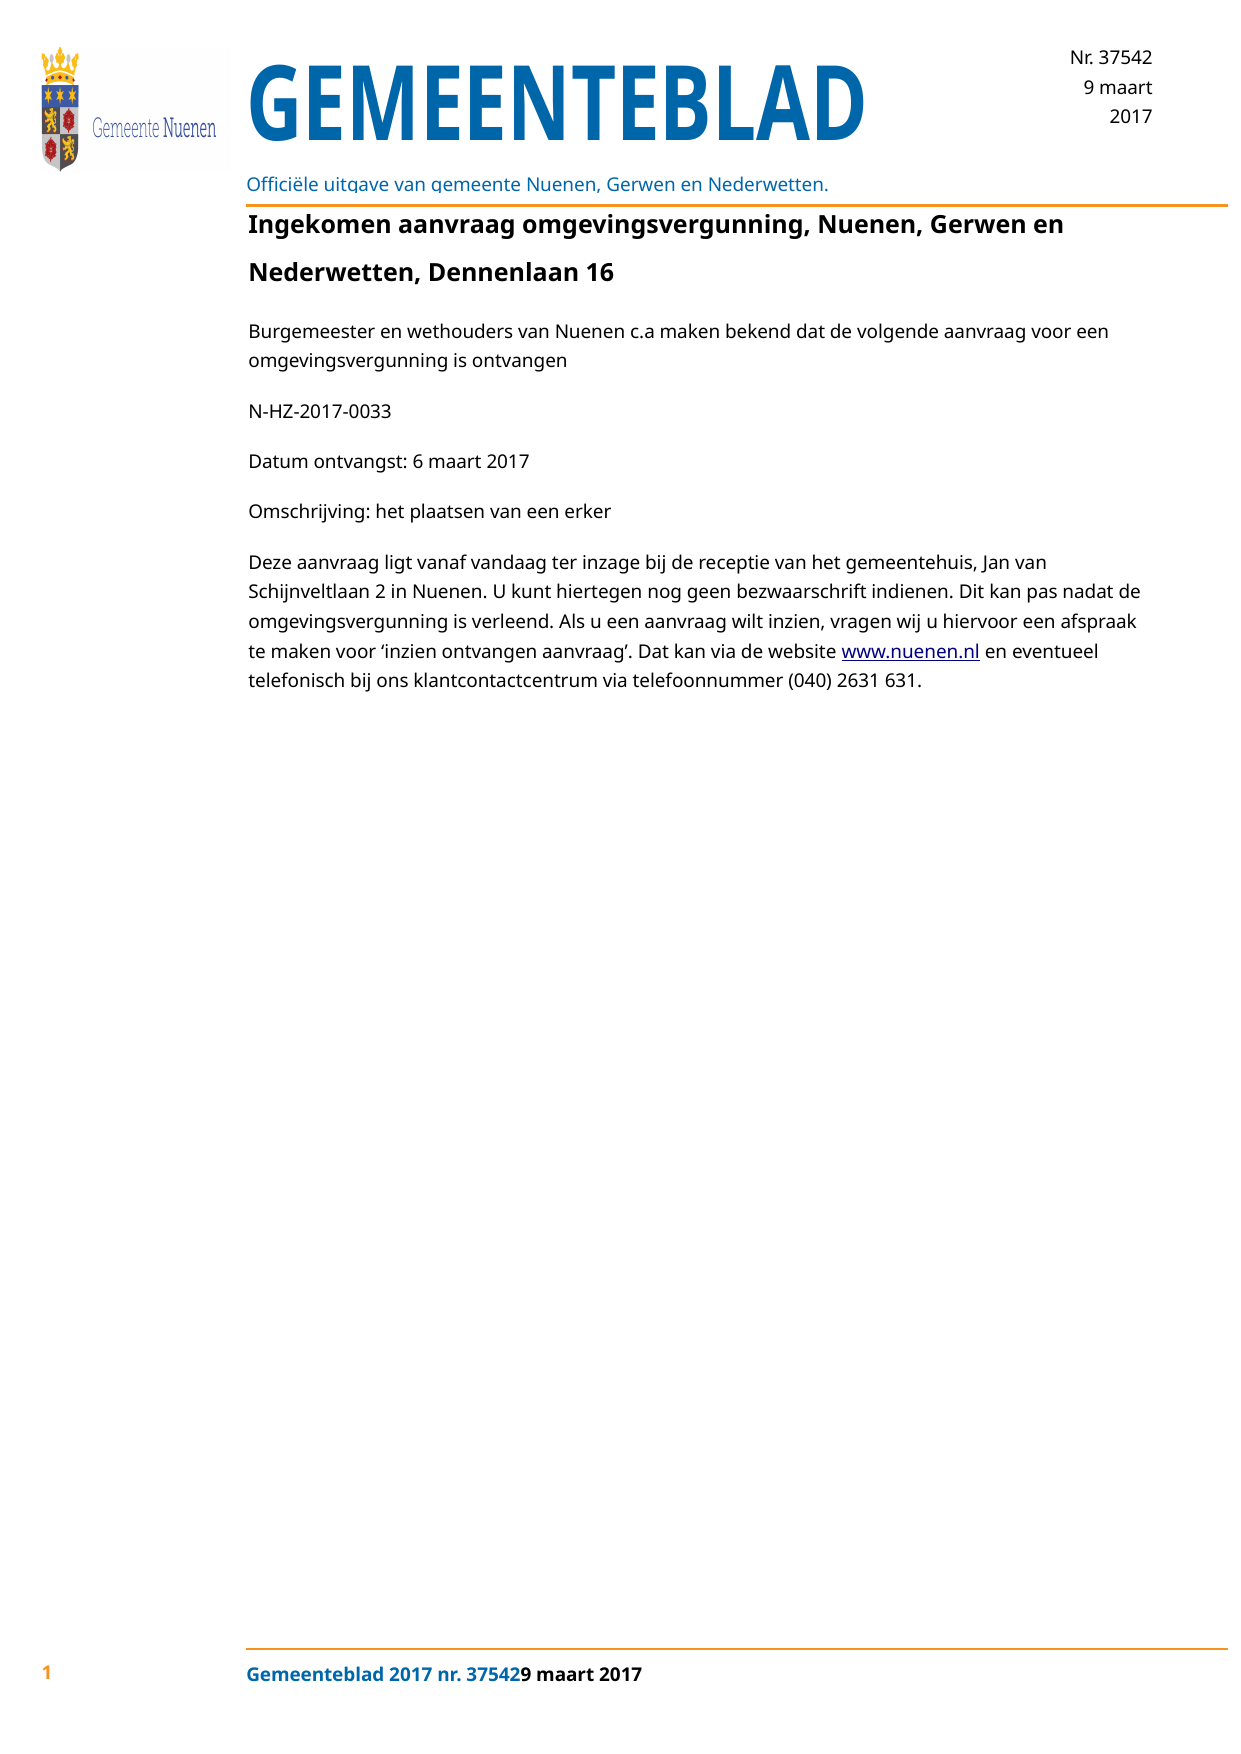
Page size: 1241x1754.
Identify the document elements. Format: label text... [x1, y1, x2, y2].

text N-HZ-2017-0033 [248, 398, 1152, 424]
text Datum ontvangst: 6 maart 2017 [248, 448, 1152, 474]
text Burgemeester en wethouders van Nuenen c.a maken bekend dat de volgende aanvraag voor een omgevingsvergunning is ontvangen [248, 318, 1152, 373]
text Omschrijving: het plaatsen van een erker [248, 499, 1152, 524]
text Ingekomen aanvraag omgevingsvergunning, Nuenen, Gerwen en Nederwetten, Dennenlaan 16 [248, 207, 1152, 288]
picture [41, 47, 231, 172]
text Deze aanvraag ligt vanaf vandaag ter inzage bij de receptie van het gemeentehuis, Jan van Schijnveltlaan 2 in Nuenen. U kunt hiertegen nog geen bezwaarschrift indienen. Dit kan pas nadat de omgevingsvergunning is verleend. Als u een aanvraag wilt inzien, vragen wij u hiervoor een afspraak te maken voor ‘inzien ontvangen aanvraag’. Dat kan via de website www.nuenen.nl en eventueel telefonisch bij ons klantcontactcentrum via telefoonnummer (040) 2631 631. [248, 549, 1152, 693]
